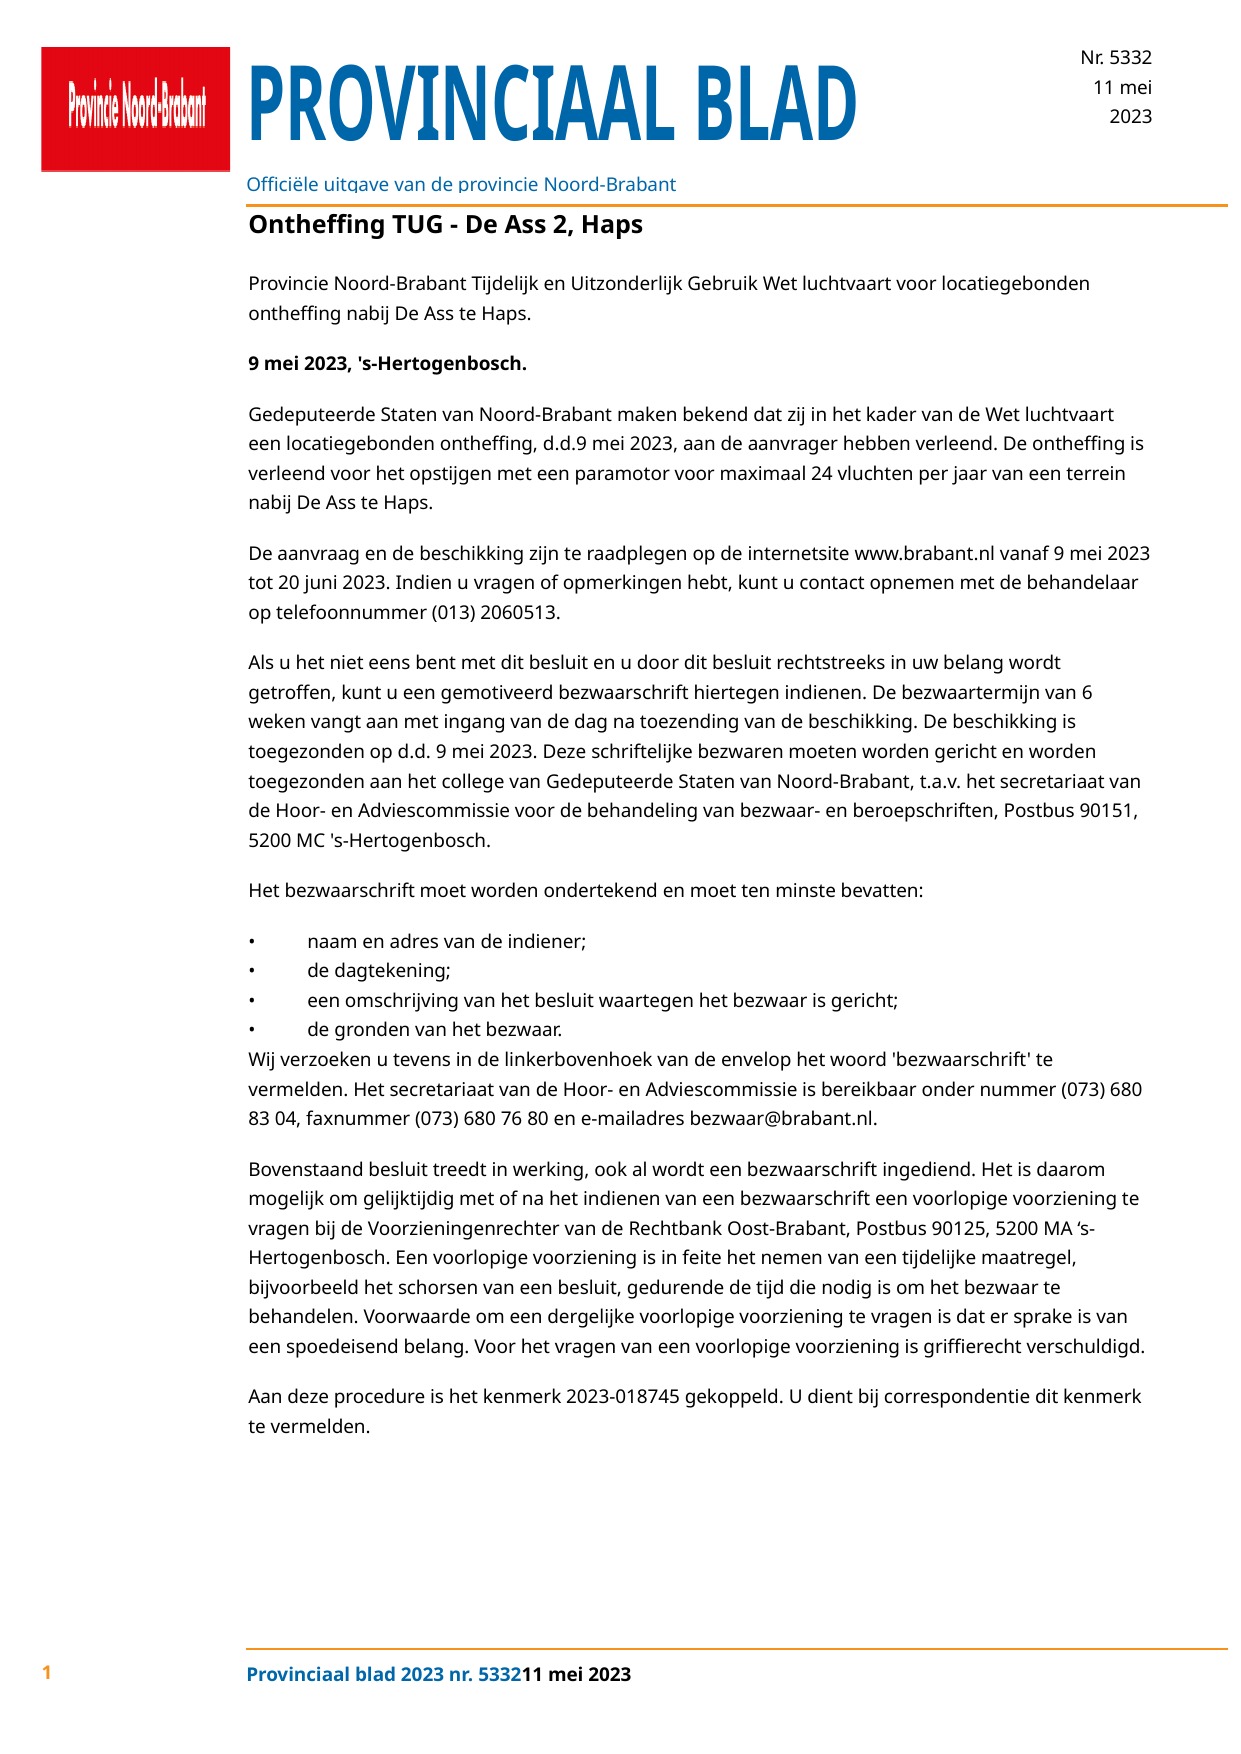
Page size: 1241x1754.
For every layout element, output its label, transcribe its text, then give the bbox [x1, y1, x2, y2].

list de gronden van het bezwaar. [248, 1017, 1152, 1042]
text De aanvraag en de beschikking zijn te raadplegen op de internetsite www.brabant.nl vanaf 9 mei 2023 tot 20 juni 2023. Indien u vragen of opmerkingen hebt, kunt u contact opnemen met de behandelaar op telefoonnummer (013) 2060513. [248, 540, 1152, 625]
text Provincie Noord-Brabant Tijdelijk en Uitzonderlijk Gebruik Wet luchtvaart voor locatiegebonden ontheffing nabij De Ass te Haps. [248, 270, 1152, 326]
text Als u het niet eens bent met dit besluit en u door dit besluit rechtstreeks in uw belang wordt getroffen, kunt u een gemotiveerd bezwaarschrift hiertegen indienen. De bezwaartermijn van 6 weken vangt aan met ingang van de dag na toezending van de beschikking. De beschikking is toegezonden op d.d. 9 mei 2023. Deze schriftelijke bezwaren moeten worden gericht en worden toegezonden aan het college van Gedeputeerde Staten van Noord-Brabant, t.a.v. het secretariaat van de Hoor- en Adviescommissie voor de behandeling van bezwaar- en beroepschriften, Postbus 90151, 5200 MC 's-Hertogenbosch. [248, 649, 1152, 853]
text Gedeputeerde Staten van Noord-Brabant maken bekend dat zij in het kader van de Wet luchtvaart een locatiegebonden ontheffing, d.d.9 mei 2023, aan de aanvrager hebben verleend. De ontheffing is verleend voor het opstijgen met een paramotor voor maximaal 24 vluchten per jaar van een terrein nabij De Ass te Haps. [248, 401, 1152, 515]
text Bovenstaand besluit treedt in werking, ook al wordt een bezwaarschrift ingediend. Het is daarom mogelijk om gelijktijdig met of na het indienen van een bezwaarschrift een voorlopige voorziening te vragen bij de Voorzieningenrechter van de Rechtbank Oost-Brabant, Postbus 90125, 5200 MA ‘s-Hertogenbosch. Een voorlopige voorziening is in feite het nemen van een tijdelijke maatregel, bijvoorbeeld het schorsen van een besluit, gedurende de tijd die nodig is om het bezwaar te behandelen. Voorwaarde om een dergelijke voorlopige voorziening te vragen is dat er sprake is van een spoedeisend belang. Voor het vragen van een voorlopige voorziening is griffierecht verschuldigd. [248, 1156, 1152, 1359]
text Het bezwaarschrift moet worden ondertekend en moet ten minste bevatten: [248, 877, 1152, 903]
picture [41, 47, 231, 172]
text Aan deze procedure is het kenmerk 2023-018745 gekoppeld. U dient bij correspondentie dit kenmerk te vermelden. [248, 1384, 1152, 1439]
list naam en adres van de indiener; [248, 928, 1152, 953]
list een omschrijving van het besluit waartegen het bezwaar is gericht; [248, 987, 1152, 1013]
list de dagtekening; [248, 957, 1152, 983]
text Wij verzoeken u tevens in de linkerbovenhoek van de envelop het woord 'bezwaarschrift' te vermelden. Het secretariaat van de Hoor- en Adviescommissie is bereikbaar onder nummer (073) 680 83 04, faxnummer (073) 680 76 80 en e-mailadres bezwaar@brabant.nl. [248, 1046, 1152, 1131]
text Ontheffing TUG - De Ass 2, Haps [248, 207, 1152, 241]
text 9 mei 2023, 's-Hertogenbosch. [248, 350, 1152, 376]
